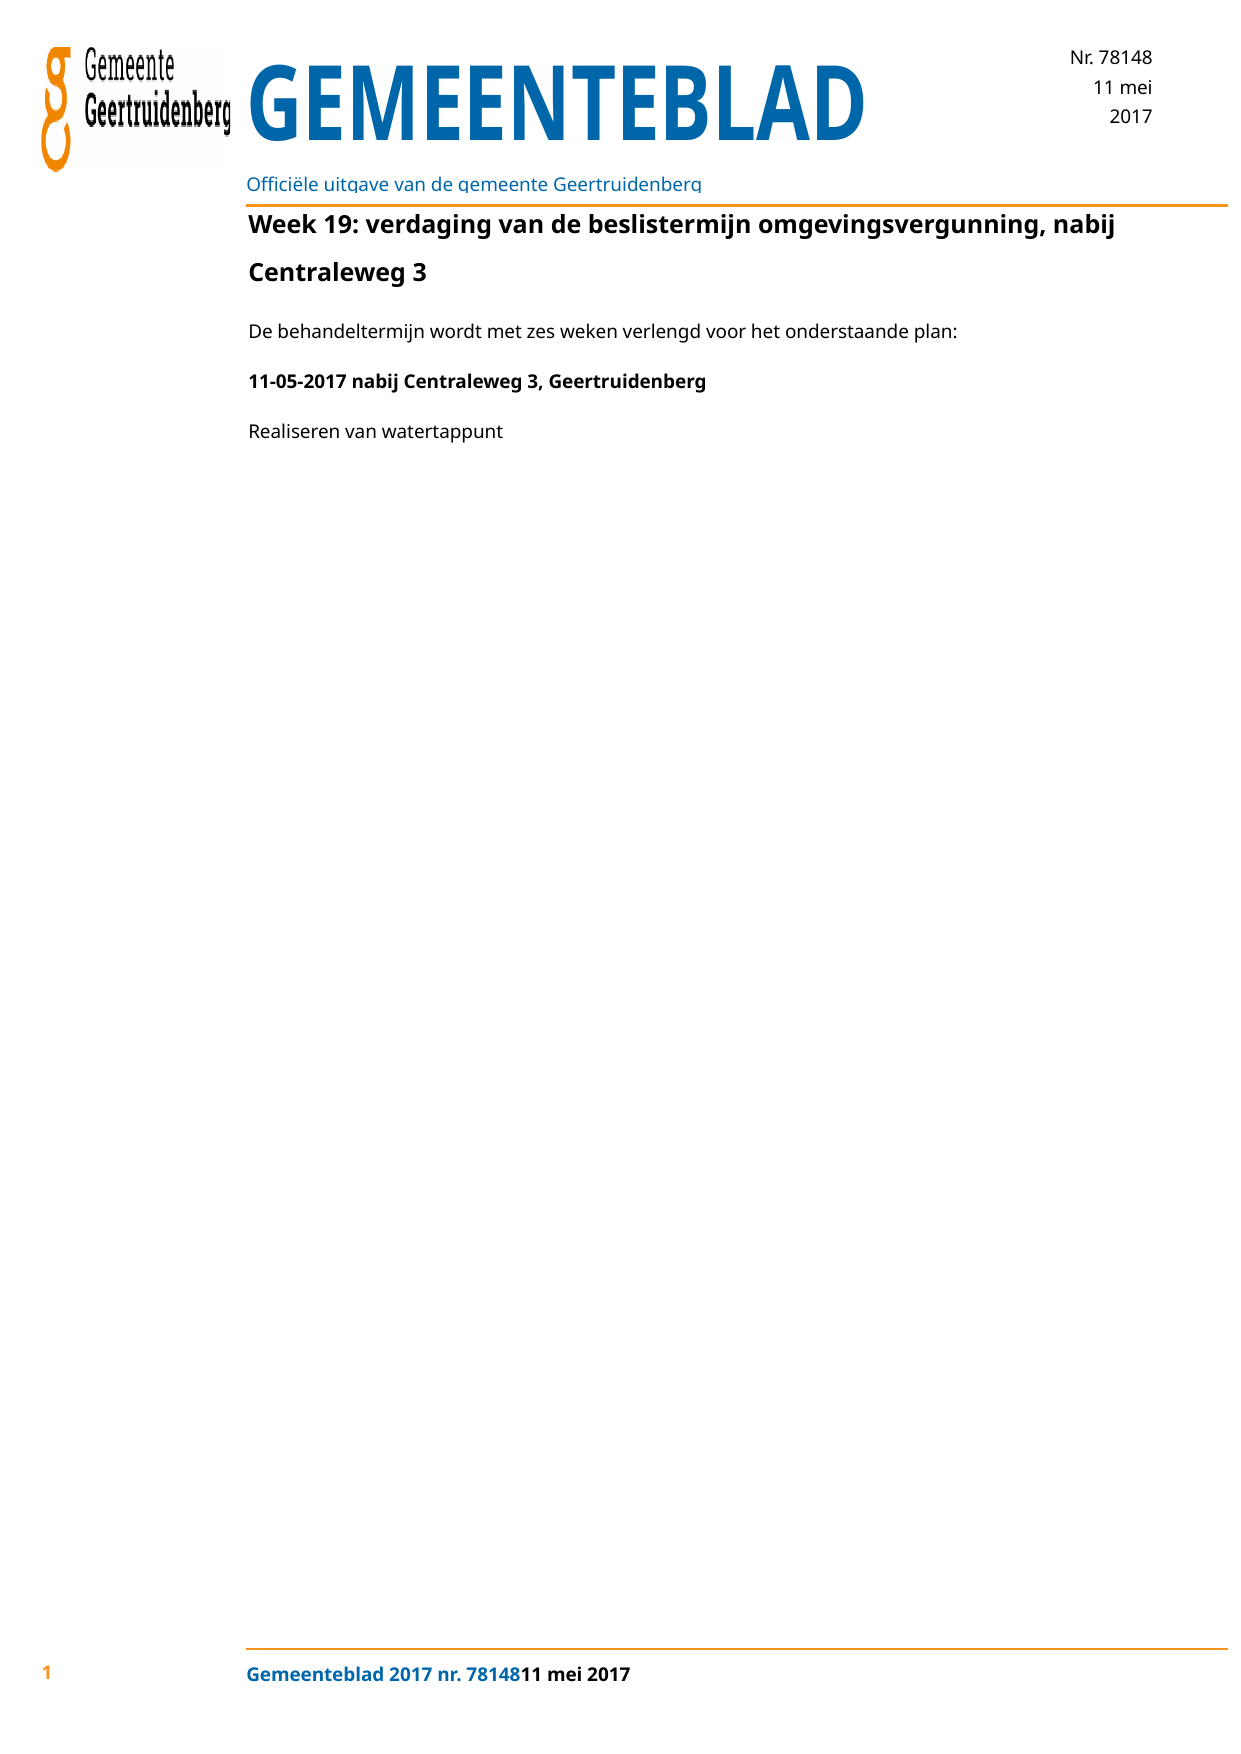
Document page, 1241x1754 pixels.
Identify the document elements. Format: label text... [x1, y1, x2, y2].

text De behandeltermijn wordt met zes weken verlengd voor het onderstaande plan: [248, 318, 1152, 344]
text Week 19: verdaging van de beslistermijn omgevingsvergunning, nabij Centraleweg 3 [248, 207, 1152, 288]
picture [41, 47, 231, 172]
text Realiseren van watertappunt [248, 419, 1152, 444]
text 11-05-2017 nabij Centraleweg 3, Geertruidenberg [248, 368, 1152, 394]
